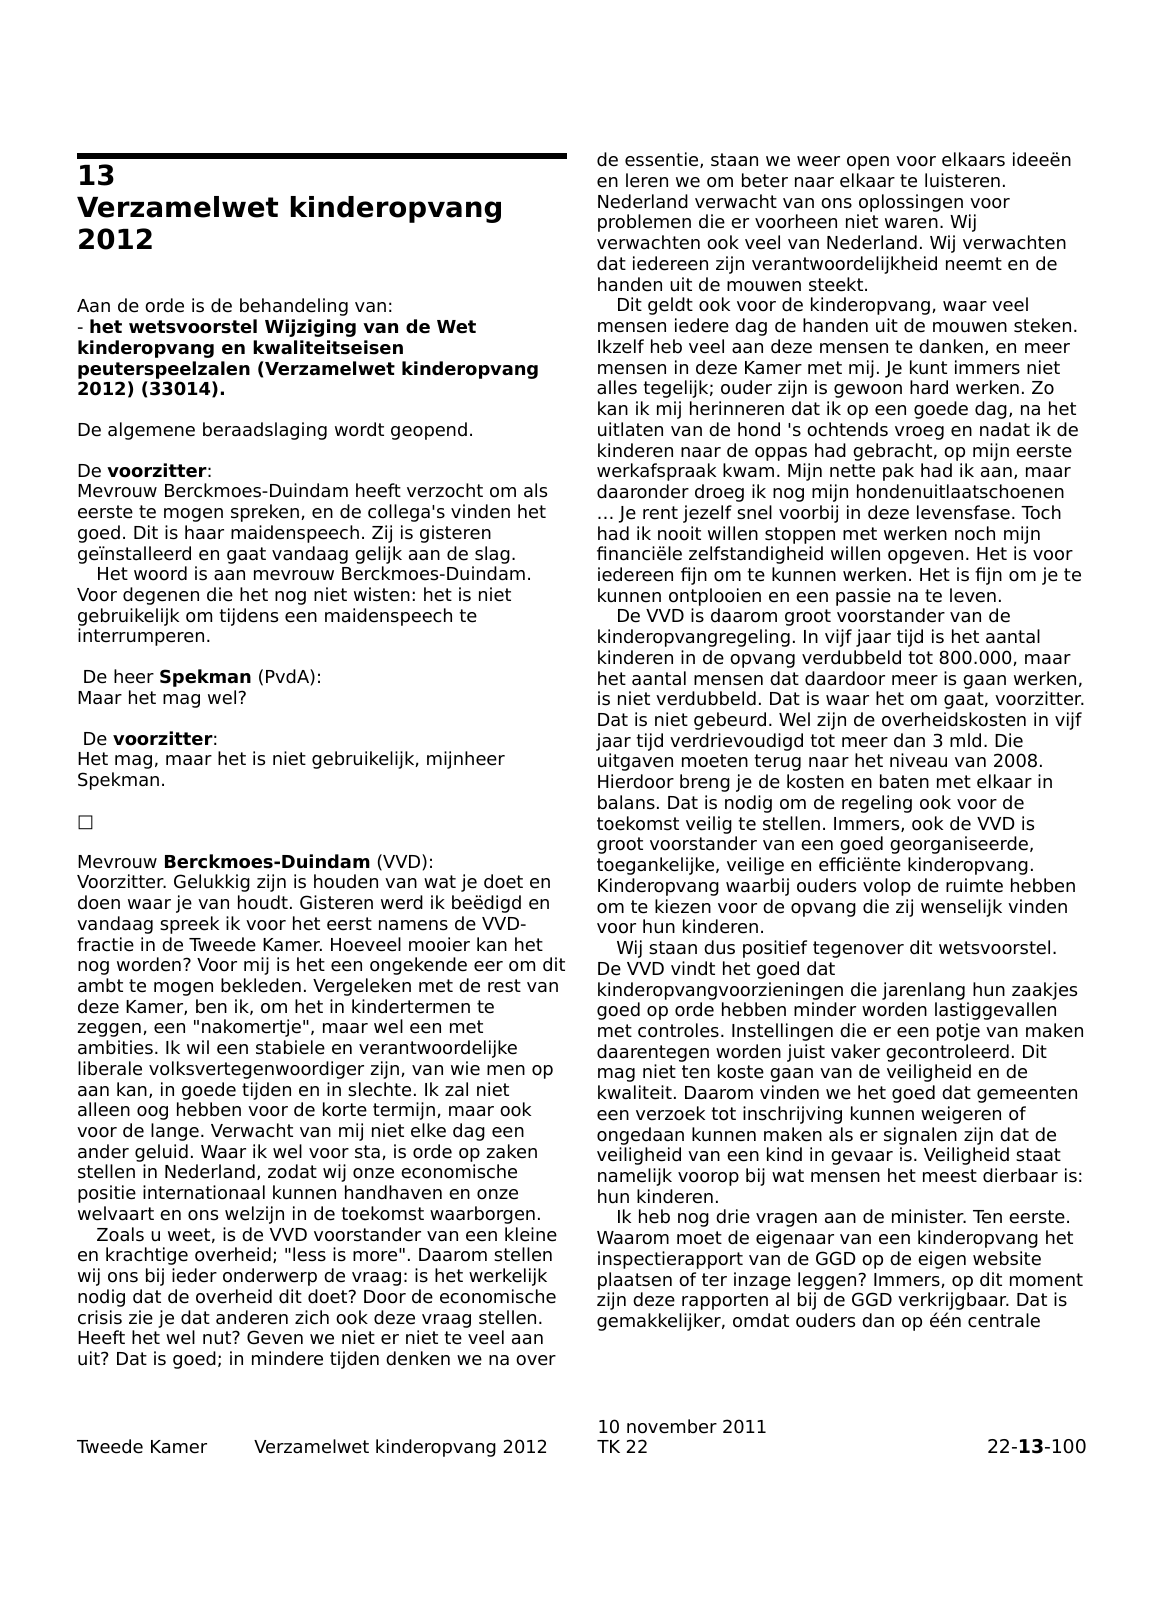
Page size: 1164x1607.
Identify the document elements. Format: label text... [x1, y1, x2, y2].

text Mevrouw Berckmoes-Duindam (VVD): [77, 851, 567, 872]
text Het woord is aan mevrouw Berckmoes-Duindam. Voor degenen die het nog niet wisten: het is niet gebruikelijk om tijdens een maidenspeech te interrumperen. [77, 564, 567, 647]
text Zoals u weet, is de VVD voorstander van een kleine en krachtige overheid; "less is more". Daarom stellen wij ons bij ieder onderwerp de vraag: is het werkelijk nodig dat de overheid dit doet? Door de economische crisis zie je dat anderen zich ook deze vraag stellen. Heeft het wel nut? Geven we niet er niet te veel aan uit? Dat is goed; in mindere tijden denken we na over [77, 1224, 567, 1370]
text De voorzitter: [77, 728, 567, 749]
text De algemene beraadslaging wordt geopend. [77, 420, 567, 441]
text Ik heb nog drie vragen aan de minister. Ten eerste. Waarom moet de eigenaar van een kinderopvang het inspectierapport van de GGD op de eigen website plaatsen of ter inzage leggen? Immers, op dit moment zijn deze rapporten al bij de GGD verkrijgbaar. Dat is gemakkelijker, omdat ouders dan op één centrale [596, 1207, 1087, 1332]
title 13 Verzamelwet kinderopvang 2012 [77, 159, 567, 256]
text Maar het mag wel? [77, 688, 567, 708]
text Aan de orde is de behandeling van: [77, 296, 567, 317]
text Het mag, maar het is niet gebruikelijk, mijnheer Spekman. [77, 749, 567, 791]
text Voorzitter. Gelukkig zijn is houden van wat je doet en doen waar je van houdt. Gisteren werd ik beëdigd en vandaag spreek ik voor het eerst namens de VVD-fractie in de Tweede Kamer. Hoeveel mooier kan het nog worden? Voor mij is het een ongekende eer om dit ambt te mogen bekleden. Vergeleken met de rest van deze Kamer, ben ik, om het in kindertermen te zeggen, een "nakomertje", maar wel een met ambities. Ik wil een stabiele en verantwoordelijke liberale volksvertegenwoordiger zijn, van wie men op aan kan, in goede tijden en in slechte. Ik zal niet alleen oog hebben voor de korte termijn, maar ook voor de lange. Verwacht van mij niet elke dag een ander geluid. Waar ik wel voor sta, is orde op zaken stellen in Nederland, zodat wij onze economische positie internationaal kunnen handhaven en onze welvaart en ons welzijn in de toekomst waarborgen. [77, 872, 567, 1224]
text Mevrouw Berckmoes-Duindam heeft verzocht om als eerste te mogen spreken, en de collega's vinden het goed. Dit is haar maidenspeech. Zij is gisteren geïnstalleerd en gaat vandaag gelijk aan de slag. [77, 481, 567, 564]
text De heer Spekman (PvdA): [77, 667, 567, 688]
text De VVD is daarom groot voorstander van de kinderopvangregeling. In vijf jaar tijd is het aantal kinderen in de opvang verdubbeld tot 800.000, maar het aantal mensen dat daardoor meer is gaan werken, is niet verdubbeld. Dat is waar het om gaat, voorzitter. Dat is niet gebeurd. Wel zijn de overheidskosten in vijf jaar tijd verdrievoudigd tot meer dan 3 mld. Die uitgaven moeten terug naar het niveau van 2008. Hierdoor breng je de kosten en baten met elkaar in balans. Dat is nodig om de regeling ook voor de toekomst veilig te stellen. Immers, ook de VVD is groot voorstander van een goed georganiseerde, toegankelijke, veilige en efficiënte kinderopvang. Kinderopvang waarbij ouders volop de ruimte hebben om te kiezen voor de opvang die zij wenselijk vinden voor hun kinderen. [596, 606, 1087, 938]
text - het wetsvoorstel Wijziging van de Wet kinderopvang en kwaliteitseisen peuterspeelzalen (Verzamelwet kinderopvang 2012) (33014). [77, 317, 567, 400]
text Wij staan dus positief tegenover dit wetsvoorstel. De VVD vindt het goed dat kinderopvangvoorzieningen die jarenlang hun zaakjes goed op orde hebben minder worden lastiggevallen met controles. Instellingen die er een potje van maken daarentegen worden juist vaker gecontroleerd. Dit mag niet ten koste gaan van de veiligheid en de kwaliteit. Daarom vinden we het goed dat gemeenten een verzoek tot inschrijving kunnen weigeren of ongedaan kunnen maken als er signalen zijn dat de veiligheid van een kind in gevaar is. Veiligheid staat namelijk voorop bij wat mensen het meest dierbaar is: hun kinderen. [596, 938, 1087, 1207]
text De voorzitter: [77, 461, 567, 481]
text de essentie, staan we weer open voor elkaars ideeën en leren we om beter naar elkaar te luisteren. Nederland verwacht van ons oplossingen voor problemen die er voorheen niet waren. Wij verwachten ook veel van Nederland. Wij verwachten dat iedereen zijn verantwoordelijkheid neemt en de handen uit de mouwen steekt. [596, 150, 1087, 295]
text Dit geldt ook voor de kinderopvang, waar veel mensen iedere dag de handen uit de mouwen steken. Ikzelf heb veel aan deze mensen te danken, en meer mensen in deze Kamer met mij. Je kunt immers niet alles tegelijk; ouder zijn is gewoon hard werken. Zo kan ik mij herinneren dat ik op een goede dag, na het uitlaten van de hond 's ochtends vroeg en nadat ik de kinderen naar de oppas had gebracht, op mijn eerste werkafspraak kwam. Mijn nette pak had ik aan, maar daaronder droeg ik nog mijn hondenuitlaatschoenen … Je rent jezelf snel voorbij in deze levensfase. Toch had ik nooit willen stoppen met werken noch mijn financiële zelfstandigheid willen opgeven. Het is voor iedereen fijn om te kunnen werken. Het is fijn om je te kunnen ontplooien en een passie na te leven. [596, 295, 1087, 606]
text □ [77, 811, 567, 831]
